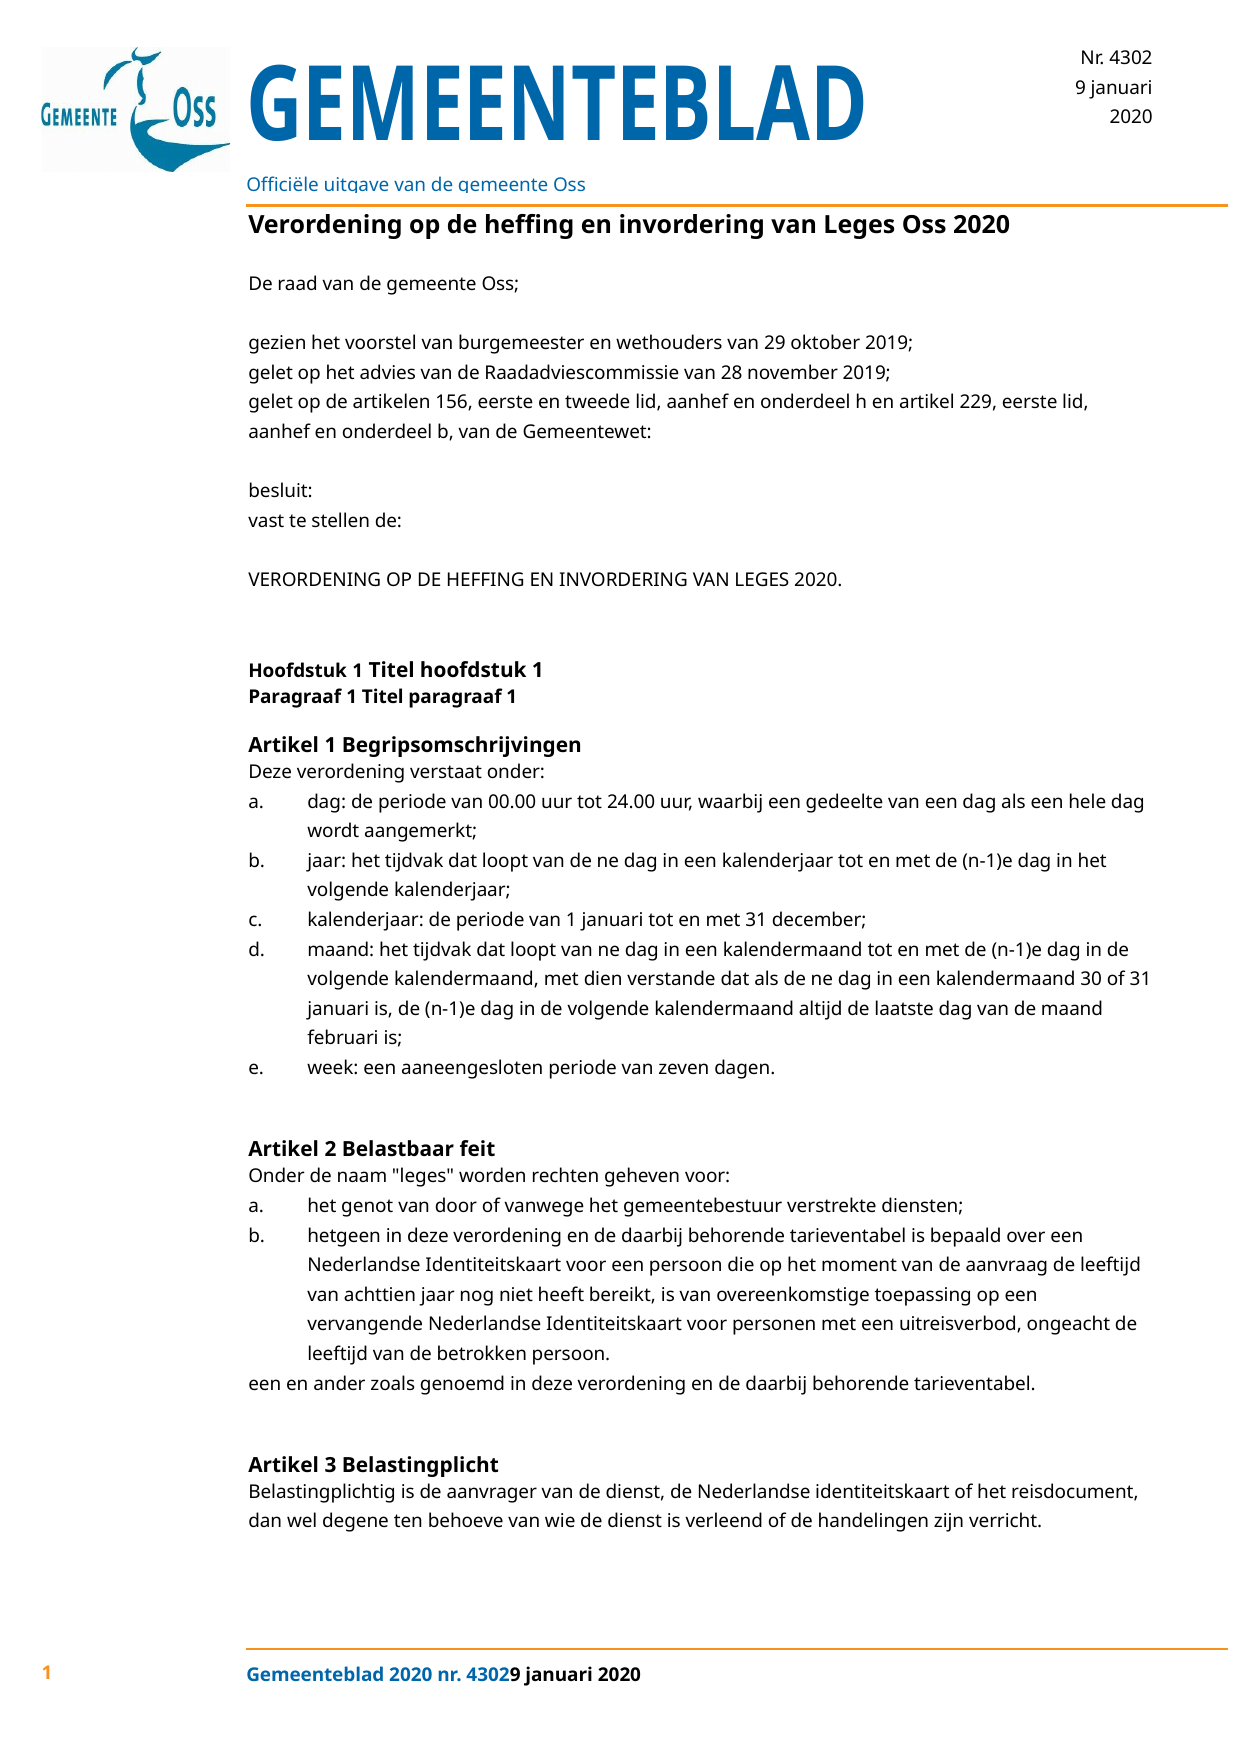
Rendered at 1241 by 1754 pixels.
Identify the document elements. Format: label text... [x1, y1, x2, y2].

list week: een aaneengesloten periode van zeven dagen. [248, 1054, 1152, 1080]
text Verordening op de heffing en invordering van Leges Oss 2020 [248, 207, 1152, 241]
text gelet op het advies van de Raadadviescommissie van 28 november 2019; [248, 359, 1152, 385]
text Belastingplichtig is de aanvrager van de dienst, de Nederlandse identiteitskaart of het reisdocument, dan wel degene ten behoeve van wie de dienst is verleend of de handelingen zijn verricht. [248, 1478, 1152, 1533]
text gelet op de artikelen 156, eerste en tweede lid, aanhef en onderdeel h en artikel 229, eerste lid, aanhef en onderdeel b, van de Gemeentewet: [248, 389, 1152, 444]
list het genot van door of vanwege het gemeentebestuur verstrekte diensten; [248, 1192, 1152, 1218]
text vast te stellen de: [248, 507, 1152, 533]
text VERORDENING OP DE HEFFING EN INVORDERING VAN LEGES 2020. [248, 566, 1152, 592]
text Artikel 3 Belastingplicht [248, 1450, 1152, 1478]
picture [41, 47, 231, 172]
text Onder de naam "leges" worden rechten geheven voor: [248, 1163, 1152, 1188]
text Artikel 1 Begripsomschrijvingen [248, 730, 1152, 758]
text besluit: [248, 477, 1152, 503]
list jaar: het tijdvak dat loopt van de ne dag in een kalenderjaar tot en met de (n-1)e dag in het volgende kalenderjaar; [248, 847, 1152, 902]
list dag: de periode van 00.00 uur tot 24.00 uur, waarbij een gedeelte van een dag als een hele dag wordt aangemerkt; [248, 788, 1152, 843]
text Artikel 2 Belastbaar feit [248, 1134, 1152, 1163]
list hetgeen in deze verordening en de daarbij behorende tarieventabel is bepaald over een Nederlandse Identiteitskaart voor een persoon die op het moment van de aanvraag de leeftijd van achttien jaar nog niet heeft bereikt, is van overeenkomstige toepassing op een vervangende Nederlandse Identiteitskaart voor personen met een uitreisverbod, ongeacht de leeftijd van de betrokken persoon. [248, 1222, 1152, 1366]
list maand: het tijdvak dat loopt van ne dag in een kalendermaand tot en met de (n-1)e dag in de volgende kalendermaand, met dien verstande dat als de ne dag in een kalendermaand 30 of 31 januari is, de (n-1)e dag in de volgende kalendermaand altijd de laatste dag van de maand februari is; [248, 936, 1152, 1050]
text Hoofdstuk 1 Titel hoofdstuk 1 [248, 655, 1152, 683]
text Deze verordening verstaat onder: [248, 758, 1152, 784]
text gezien het voorstel van burgemeester en wethouders van 29 oktober 2019; [248, 329, 1152, 355]
text De raad van de gemeente Oss; [248, 270, 1152, 296]
list kalenderjaar: de periode van 1 januari tot en met 31 december; [248, 906, 1152, 932]
text een en ander zoals genoemd in deze verordening en de daarbij behorende tarieventabel. [248, 1370, 1152, 1395]
text Paragraaf 1 Titel paragraaf 1 [248, 683, 1152, 709]
